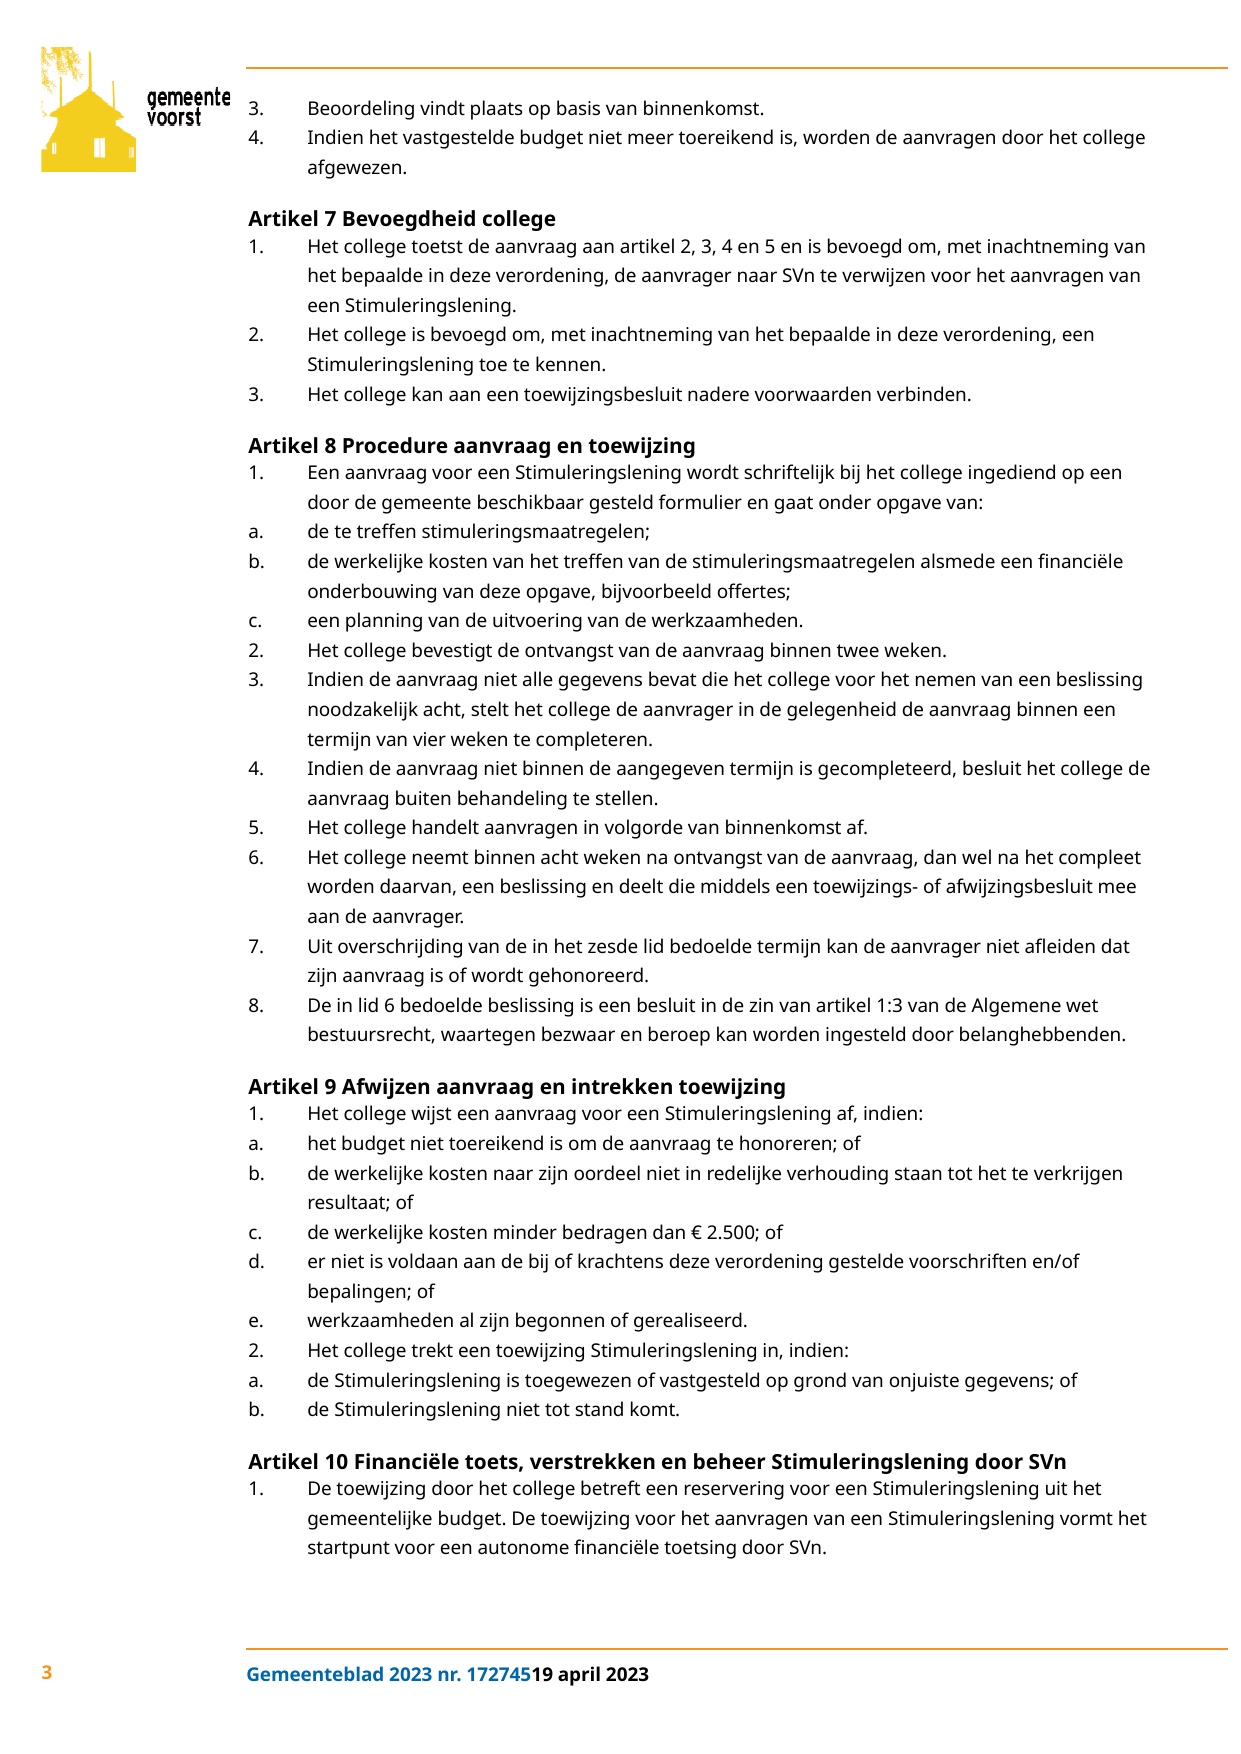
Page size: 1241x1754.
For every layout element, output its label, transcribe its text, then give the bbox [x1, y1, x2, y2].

list de Stimuleringslening niet tot stand komt. [248, 1396, 1152, 1422]
list Uit overschrijding van de in het zesde lid bedoelde termijn kan de aanvrager niet afleiden dat zijn aanvraag is of wordt gehonoreerd. [248, 933, 1152, 988]
list Het college handelt aanvragen in volgorde van binnenkomst af. [248, 814, 1152, 840]
list een planning van de uitvoering van de werkzaamheden. [248, 607, 1152, 633]
list Een aanvraag voor een Stimuleringslening wordt schriftelijk bij het college ingediend op een door de gemeente beschikbaar gesteld formulier en gaat onder opgave van: [248, 459, 1152, 515]
text Artikel 7 Bevoegdheid college [248, 204, 1152, 233]
list Het college trekt een toewijzing Stimuleringslening in, indien: [248, 1337, 1152, 1363]
text Artikel 9 Afwijzen aanvraag en intrekken toewijzing [248, 1072, 1152, 1101]
list de Stimuleringslening is toegewezen of vastgesteld op grond van onjuiste gegevens; of [248, 1367, 1152, 1392]
list Het college bevestigt de ontvangst van de aanvraag binnen twee weken. [248, 637, 1152, 663]
list Het college kan aan een toewijzingsbesluit nadere voorwaarden verbinden. [248, 381, 1152, 406]
list Indien het vastgestelde budget niet meer toereikend is, worden de aanvragen door het college afgewezen. [248, 124, 1152, 180]
list de te treffen stimuleringsmaatregelen; [248, 519, 1152, 544]
list het budget niet toereikend is om de aanvraag te honoreren; of [248, 1130, 1152, 1156]
list Het college is bevoegd om, met inachtneming van het bepaalde in deze verordening, een Stimuleringslening toe te kennen. [248, 322, 1152, 377]
text Artikel 8 Procedure aanvraag en toewijzing [248, 431, 1152, 459]
list De toewijzing door het college betreft een reservering voor een Stimuleringslening uit het gemeentelijke budget. De toewijzing voor het aanvragen van een Stimuleringslening vormt het startpunt voor een autonome financiële toetsing door SVn. [248, 1475, 1152, 1560]
list Indien de aanvraag niet alle gegevens bevat die het college voor het nemen van een beslissing noodzakelijk acht, stelt het college de aanvrager in de gelegenheid de aanvraag binnen een termijn van vier weken te completeren. [248, 667, 1152, 752]
picture [41, 47, 231, 172]
list Het college toetst de aanvraag aan artikel 2, 3, 4 en 5 en is bevoegd om, met inachtneming van het bepaalde in deze verordening, de aanvrager naar SVn te verwijzen voor het aanvragen van een Stimuleringslening. [248, 233, 1152, 318]
text Artikel 10 Financiële toets, verstrekken en beheer Stimuleringslening door SVn [248, 1447, 1152, 1475]
list Beoordeling vindt plaats op basis van binnenkomst. [248, 95, 1152, 121]
list de werkelijke kosten minder bedragen dan € 2.500; of [248, 1219, 1152, 1244]
list Indien de aanvraag niet binnen de aangegeven termijn is gecompleteerd, besluit het college de aanvraag buiten behandeling te stellen. [248, 755, 1152, 811]
list de werkelijke kosten van het treffen van de stimuleringsmaatregelen alsmede een financiële onderbouwing van deze opgave, bijvoorbeeld offertes; [248, 548, 1152, 604]
list De in lid 6 bedoelde beslissing is een besluit in de zin van artikel 1:3 van de Algemene wet bestuursrecht, waartegen bezwaar en beroep kan worden ingesteld door belanghebbenden. [248, 992, 1152, 1047]
list de werkelijke kosten naar zijn oordeel niet in redelijke verhouding staan tot het te verkrijgen resultaat; of [248, 1160, 1152, 1215]
list Het college wijst een aanvraag voor een Stimuleringslening af, indien: [248, 1101, 1152, 1126]
list Het college neemt binnen acht weken na ontvangst van de aanvraag, dan wel na het compleet worden daarvan, een beslissing en deelt die middels een toewijzings- of afwijzingsbesluit mee aan de aanvrager. [248, 844, 1152, 929]
list werkzaamheden al zijn begonnen of gerealiseerd. [248, 1308, 1152, 1333]
list er niet is voldaan aan de bij of krachtens deze verordening gestelde voorschriften en/of bepalingen; of [248, 1248, 1152, 1304]
